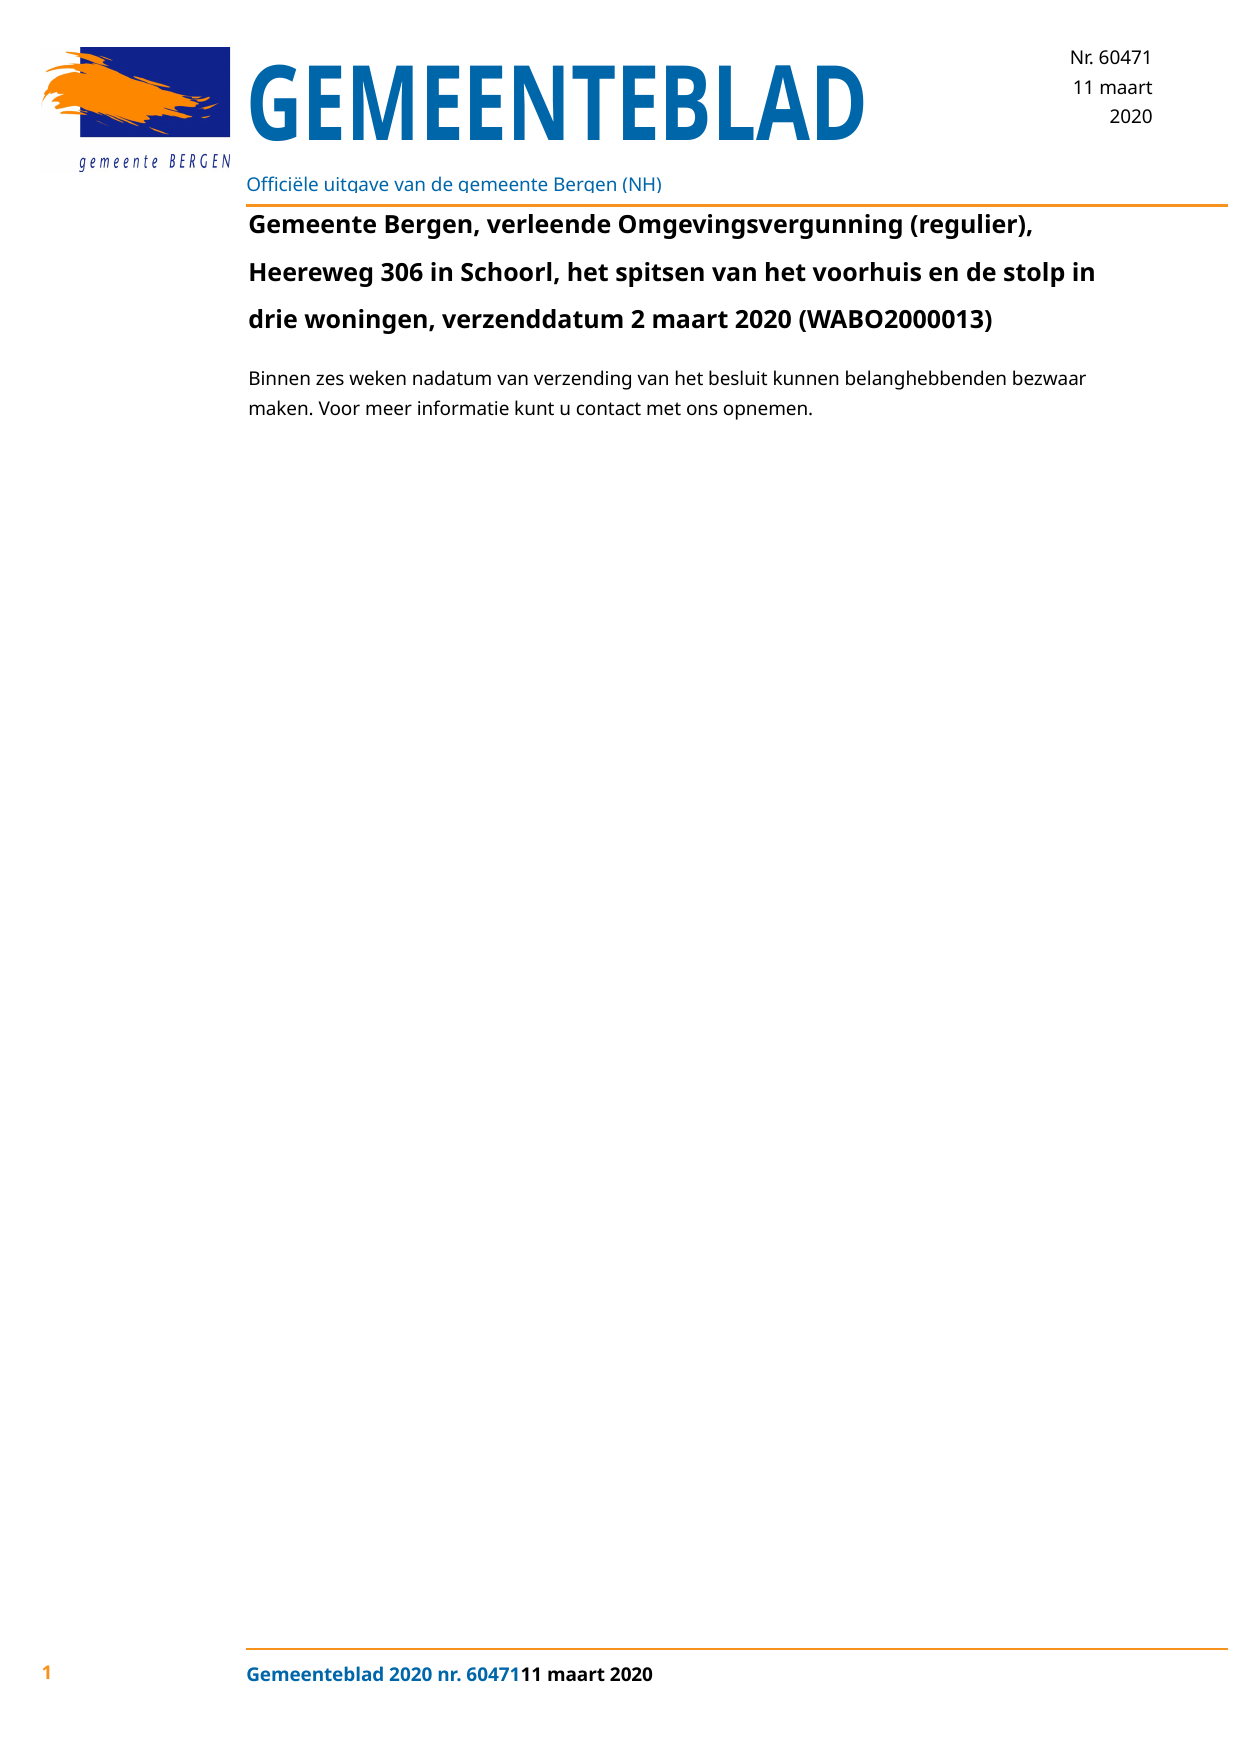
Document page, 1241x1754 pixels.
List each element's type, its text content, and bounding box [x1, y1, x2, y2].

text Binnen zes weken nadatum van verzending van het besluit kunnen belanghebbenden bezwaar maken. Voor meer informatie kunt u contact met ons opnemen. [248, 366, 1152, 421]
picture [41, 47, 231, 172]
text Gemeente Bergen, verleende Omgevingsvergunning (regulier), Heereweg 306 in Schoorl, het spitsen van het voorhuis en de stolp in drie woningen, verzenddatum 2 maart 2020 (WABO2000013) [248, 207, 1152, 336]
